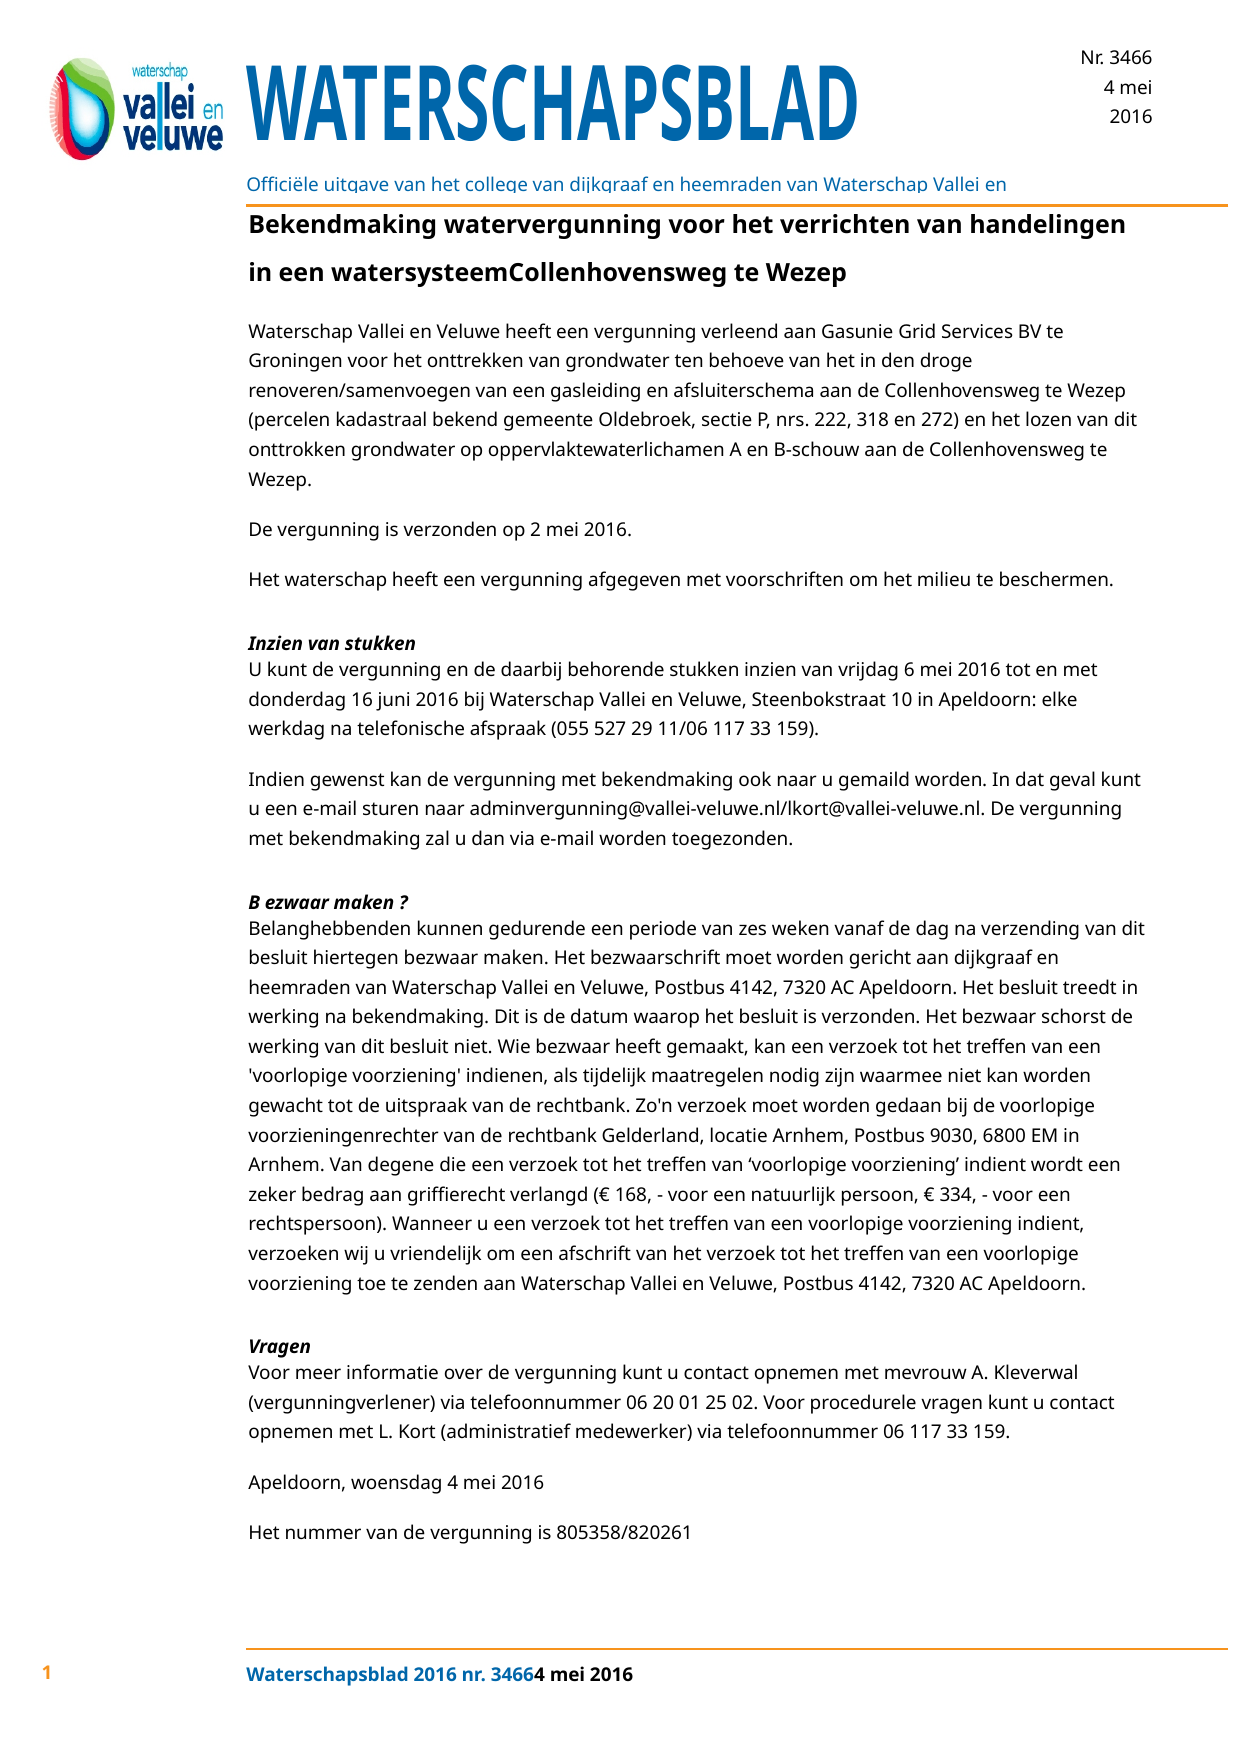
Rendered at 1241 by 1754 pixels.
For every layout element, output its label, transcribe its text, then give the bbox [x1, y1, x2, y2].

text Belanghebbenden kunnen gedurende een periode van zes weken vanaf de dag na verzending van dit besluit hiertegen bezwaar maken. Het bezwaarschrift moet worden gericht aan dijkgraaf en heemraden van Waterschap Vallei en Veluwe, Postbus 4142, 7320 AC Apeldoorn. Het besluit treedt in werking na bekendmaking. Dit is de datum waarop het besluit is verzonden. Het bezwaar schorst de werking van dit besluit niet. Wie bezwaar heeft gemaakt, kan een verzoek tot het treffen van een 'voorlopige voorziening' indienen, als tijdelijk maatregelen nodig zijn waarmee niet kan worden gewacht tot de uitspraak van de rechtbank. Zo'n verzoek moet worden gedaan bij de voorlopige voorzieningenrechter van de rechtbank Gelderland, locatie Arnhem, Postbus 9030, 6800 EM in Arnhem. Van degene die een verzoek tot het treffen van ‘voorlopige voorziening’ indient wordt een zeker bedrag aan griffierecht verlangd (€ 168, - voor een natuurlijk persoon, € 334, - voor een rechtspersoon). Wanneer u een verzoek tot het treffen van een voorlopige voorziening indient, verzoeken wij u vriendelijk om een afschrift van het verzoek tot het treffen van een voorlopige voorziening toe te zenden aan Waterschap Vallei en Veluwe, Postbus 4142, 7320 AC Apeldoorn. [248, 915, 1152, 1296]
text B ezwaar maken ? [248, 889, 1152, 915]
text Bekendmaking watervergunning voor het verrichten van handelingen in een watersysteemCollenhovensweg te Wezep [248, 207, 1152, 288]
text U kunt de vergunning en de daarbij behorende stukken inzien van vrijdag 6 mei 2016 tot en met donderdag 16 juni 2016 bij Waterschap Vallei en Veluwe, Steenbokstraat 10 in Apeldoorn: elke werkdag na telefonische afspraak (055 527 29 11/06 117 33 159). [248, 656, 1152, 741]
text De vergunning is verzonden op 2 mei 2016. [248, 516, 1152, 542]
picture [41, 47, 231, 172]
text Inzien van stukken [248, 631, 1152, 656]
text Het nummer van de vergunning is 805358/820261 [248, 1519, 1152, 1545]
text Apeldoorn, woensdag 4 mei 2016 [248, 1469, 1152, 1495]
text Het waterschap heeft een vergunning afgegeven met voorschriften om het milieu te beschermen. [248, 567, 1152, 592]
text Waterschap Vallei en Veluwe heeft een vergunning verleend aan Gasunie Grid Services BV te Groningen voor het onttrekken van grondwater ten behoeve van het in den droge renoveren/samenvoegen van een gasleiding en afsluiterschema aan de Collenhovensweg te Wezep (percelen kadastraal bekend gemeente Oldebroek, sectie P, nrs. 222, 318 en 272) en het lozen van dit onttrokken grondwater op oppervlaktewaterlichamen A en B-schouw aan de Collenhovensweg te Wezep. [248, 318, 1152, 492]
text Vragen [248, 1334, 1152, 1359]
text Voor meer informatie over de vergunning kunt u contact opnemen met mevrouw A. Kleverwal (vergunningverlener) via telefoonnummer 06 20 01 25 02. Voor procedurele vragen kunt u contact opnemen met L. Kort (administratief medewerker) via telefoonnummer 06 117 33 159. [248, 1359, 1152, 1444]
text Indien gewenst kan de vergunning met bekendmaking ook naar u gemaild worden. In dat geval kunt u een e-mail sturen naar adminvergunning@vallei-veluwe.nl/lkort@vallei-veluwe.nl. De vergunning met bekendmaking zal u dan via e-mail worden toegezonden. [248, 766, 1152, 851]
